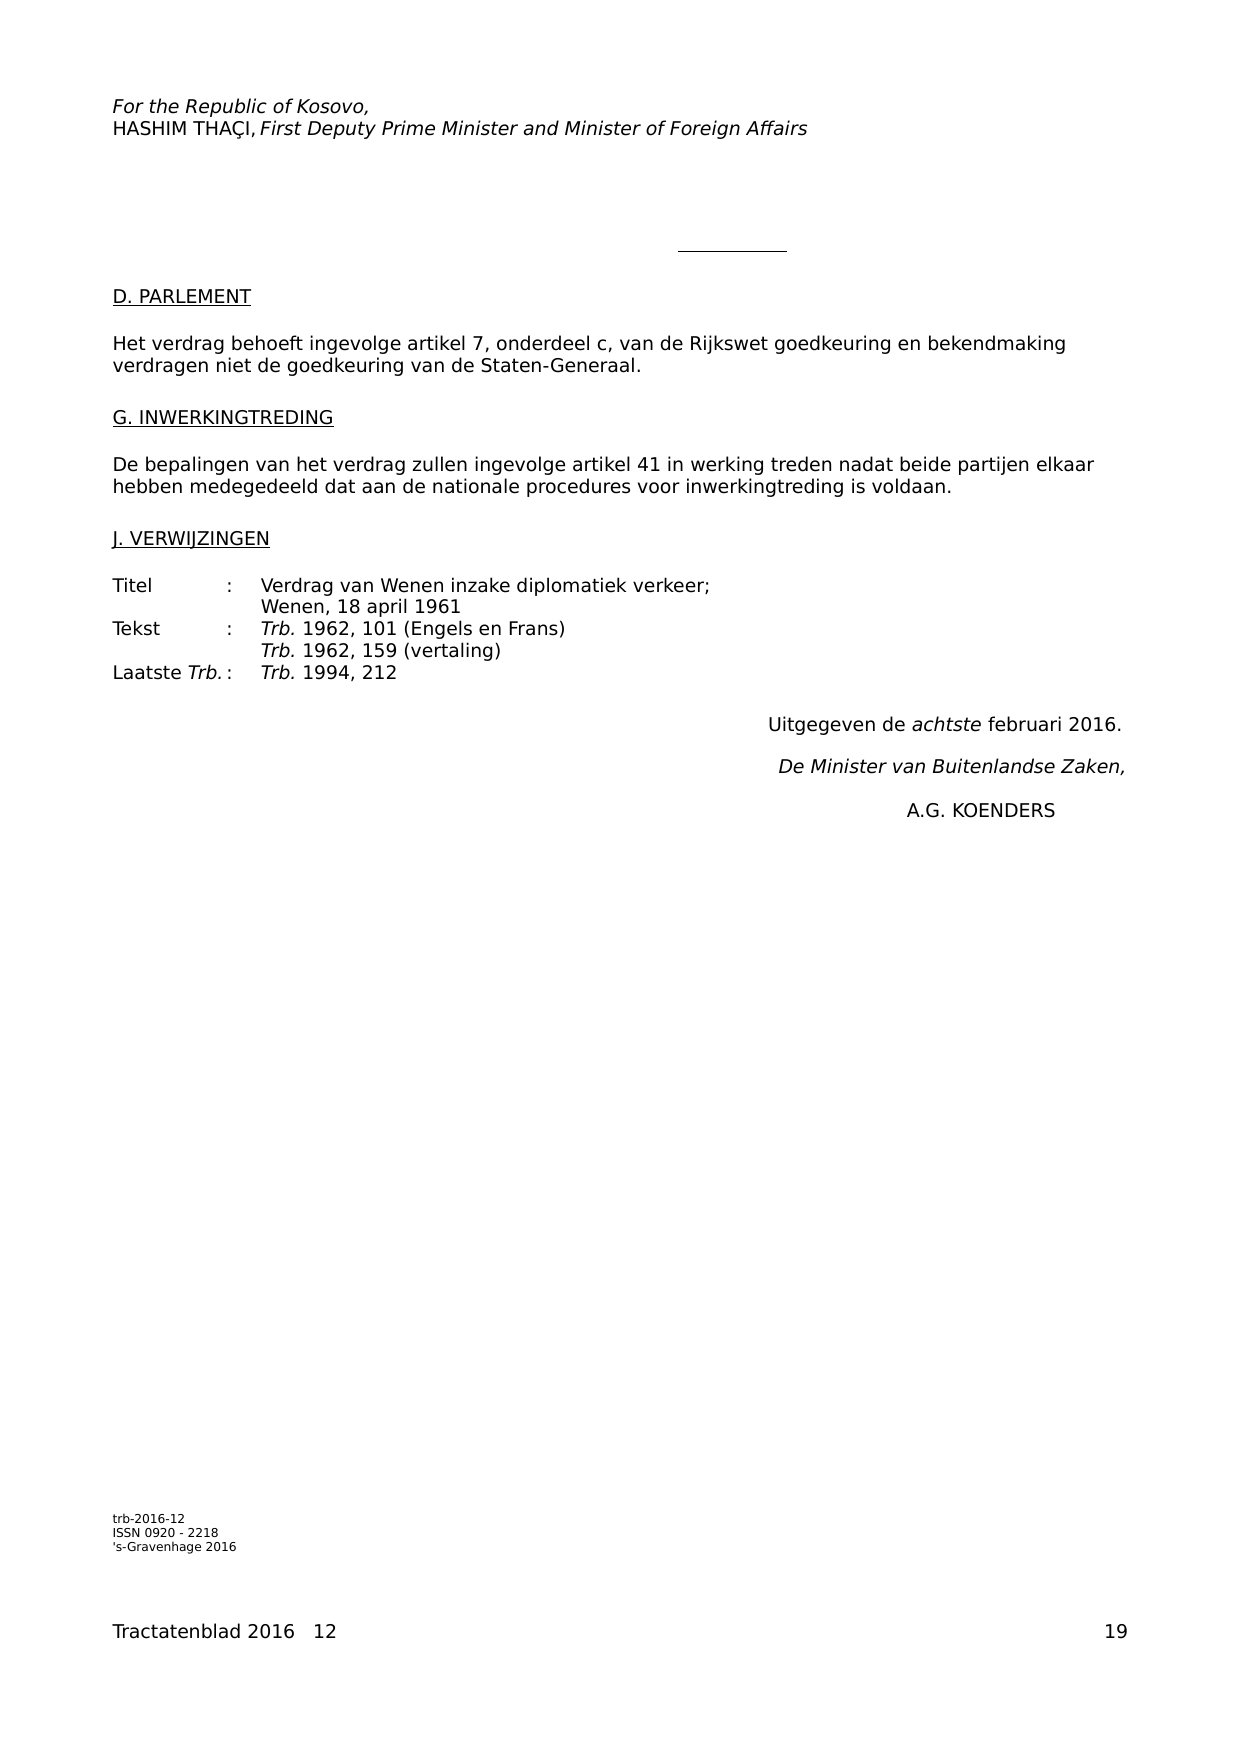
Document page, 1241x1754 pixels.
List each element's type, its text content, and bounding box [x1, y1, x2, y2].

table_cell Laatste Trb. [112, 662, 226, 684]
text ISSN 0920 - 2218 [112, 1526, 346, 1540]
text 's-Gravenhage 2016 [112, 1540, 346, 1554]
text trb-2016-12 [112, 1512, 346, 1526]
subtitle D. PARLEMENT [112, 286, 1128, 308]
text For the Republic of Kosovo, HASHIM THAÇI, First Deputy Prime Minister and Minister of Foreign Affairs [112, 96, 1128, 184]
text Het verdrag behoeft ingevolge artikel 7, onderdeel c, van de Rijkswet goedkeuring en bekendmaking verdragen niet de goedkeuring van de Staten-Generaal. [112, 333, 1128, 377]
table_header : [226, 575, 261, 618]
table_header Titel [112, 575, 226, 618]
table_cell : [226, 619, 261, 662]
table_header Verdrag van Wenen inzake diplomatiek verkeer; Wenen, 18 april 1961 [261, 575, 1128, 618]
table_cell Tekst [112, 619, 226, 662]
text De bepalingen van het verdrag zullen ingevolge artikel 41 in werking treden nadat beide partijen elkaar hebben medegedeeld dat aan de nationale procedures voor inwerkingtreding is voldaan. [112, 454, 1128, 498]
subtitle G. INWERKINGTREDING [112, 407, 1128, 429]
table_cell Trb. 1994, 212 [261, 662, 1128, 684]
text Uitgegeven de achtste februari 2016. [112, 714, 1128, 736]
subtitle J. VERWIJZINGEN [112, 528, 1128, 550]
table_cell : [226, 662, 261, 684]
table_cell Trb. 1962, 101 (Engels en Frans) Trb. 1962, 159 (vertaling) [261, 619, 1128, 662]
text De Minister van Buitenlandse Zaken, A.G. KOENDERS [112, 756, 1128, 822]
